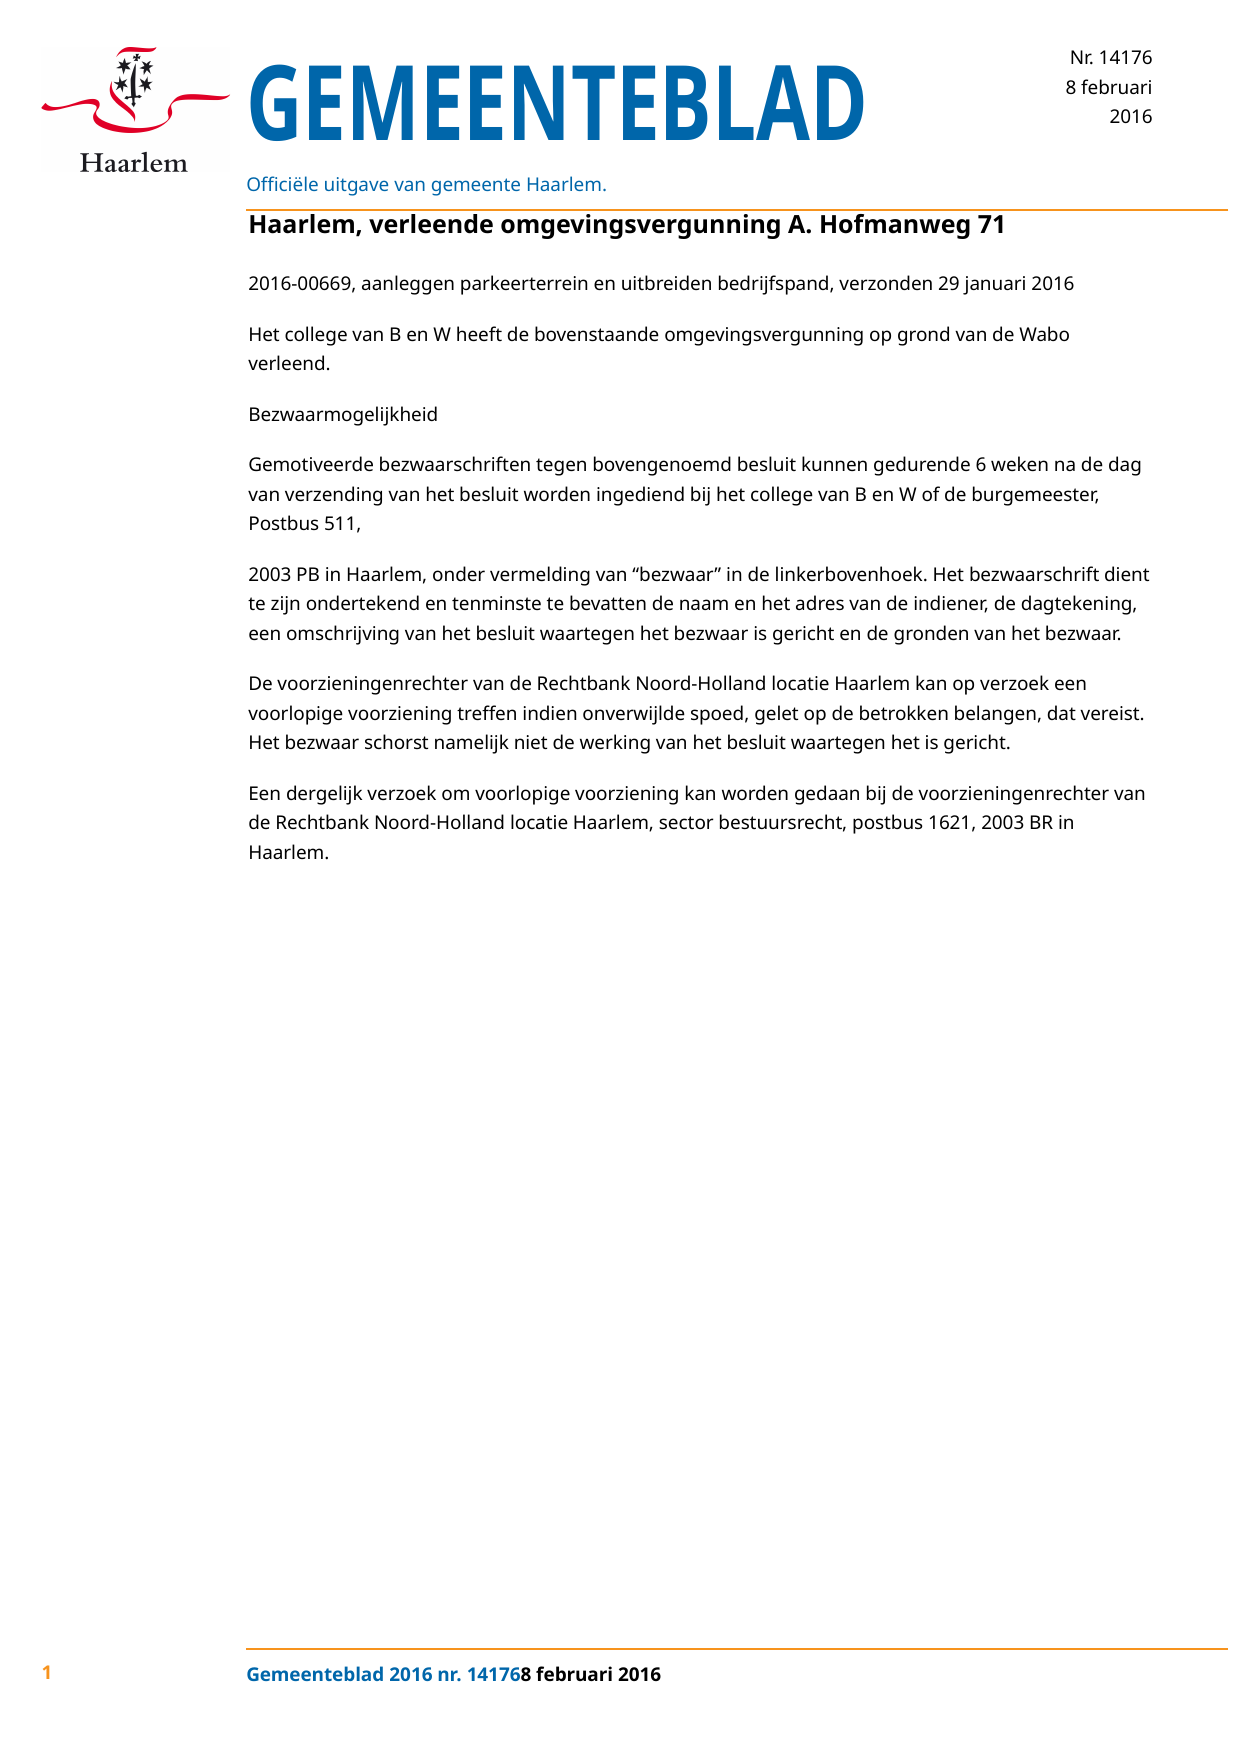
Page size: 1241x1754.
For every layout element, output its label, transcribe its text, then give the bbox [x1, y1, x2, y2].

text 2003 PB in Haarlem, onder vermelding van “bezwaar” in de linkerbovenhoek. Het bezwaarschrift dient te zijn ondertekend en tenminste te bevatten de naam en het adres van de indiener, de dagtekening, een omschrijving van het besluit waartegen het bezwaar is gericht en de gronden van het bezwaar. [248, 561, 1152, 646]
text 2016-00669, aanleggen parkeerterrein en uitbreiden bedrijfspand, verzonden 29 januari 2016 [248, 270, 1152, 296]
text Het college van B en W heeft de bovenstaande omgevingsvergunning op grond van de Wabo verleend. [248, 321, 1152, 376]
text De voorzieningenrechter van de Rechtbank Noord-Holland locatie Haarlem kan op verzoek een voorlopige voorziening treffen indien onverwijlde spoed, gelet op de betrokken belangen, dat vereist. Het bezwaar schorst namelijk niet de werking van het besluit waartegen het is gericht. [248, 670, 1152, 755]
picture [41, 47, 231, 172]
text Gemotiveerde bezwaarschriften tegen bovengenoemd besluit kunnen gedurende 6 weken na de dag van verzending van het besluit worden ingediend bij het college van B en W of de burgemeester, Postbus 511, [248, 451, 1152, 536]
text Bezwaarmogelijkheid [248, 401, 1152, 426]
text Een dergelijk verzoek om voorlopige voorziening kan worden gedaan bij de voorzieningenrechter van de Rechtbank Noord-Holland locatie Haarlem, sector bestuursrecht, postbus 1621, 2003 BR in Haarlem. [248, 780, 1152, 865]
text Haarlem, verleende omgevingsvergunning A. Hofmanweg 71 [248, 211, 1152, 241]
